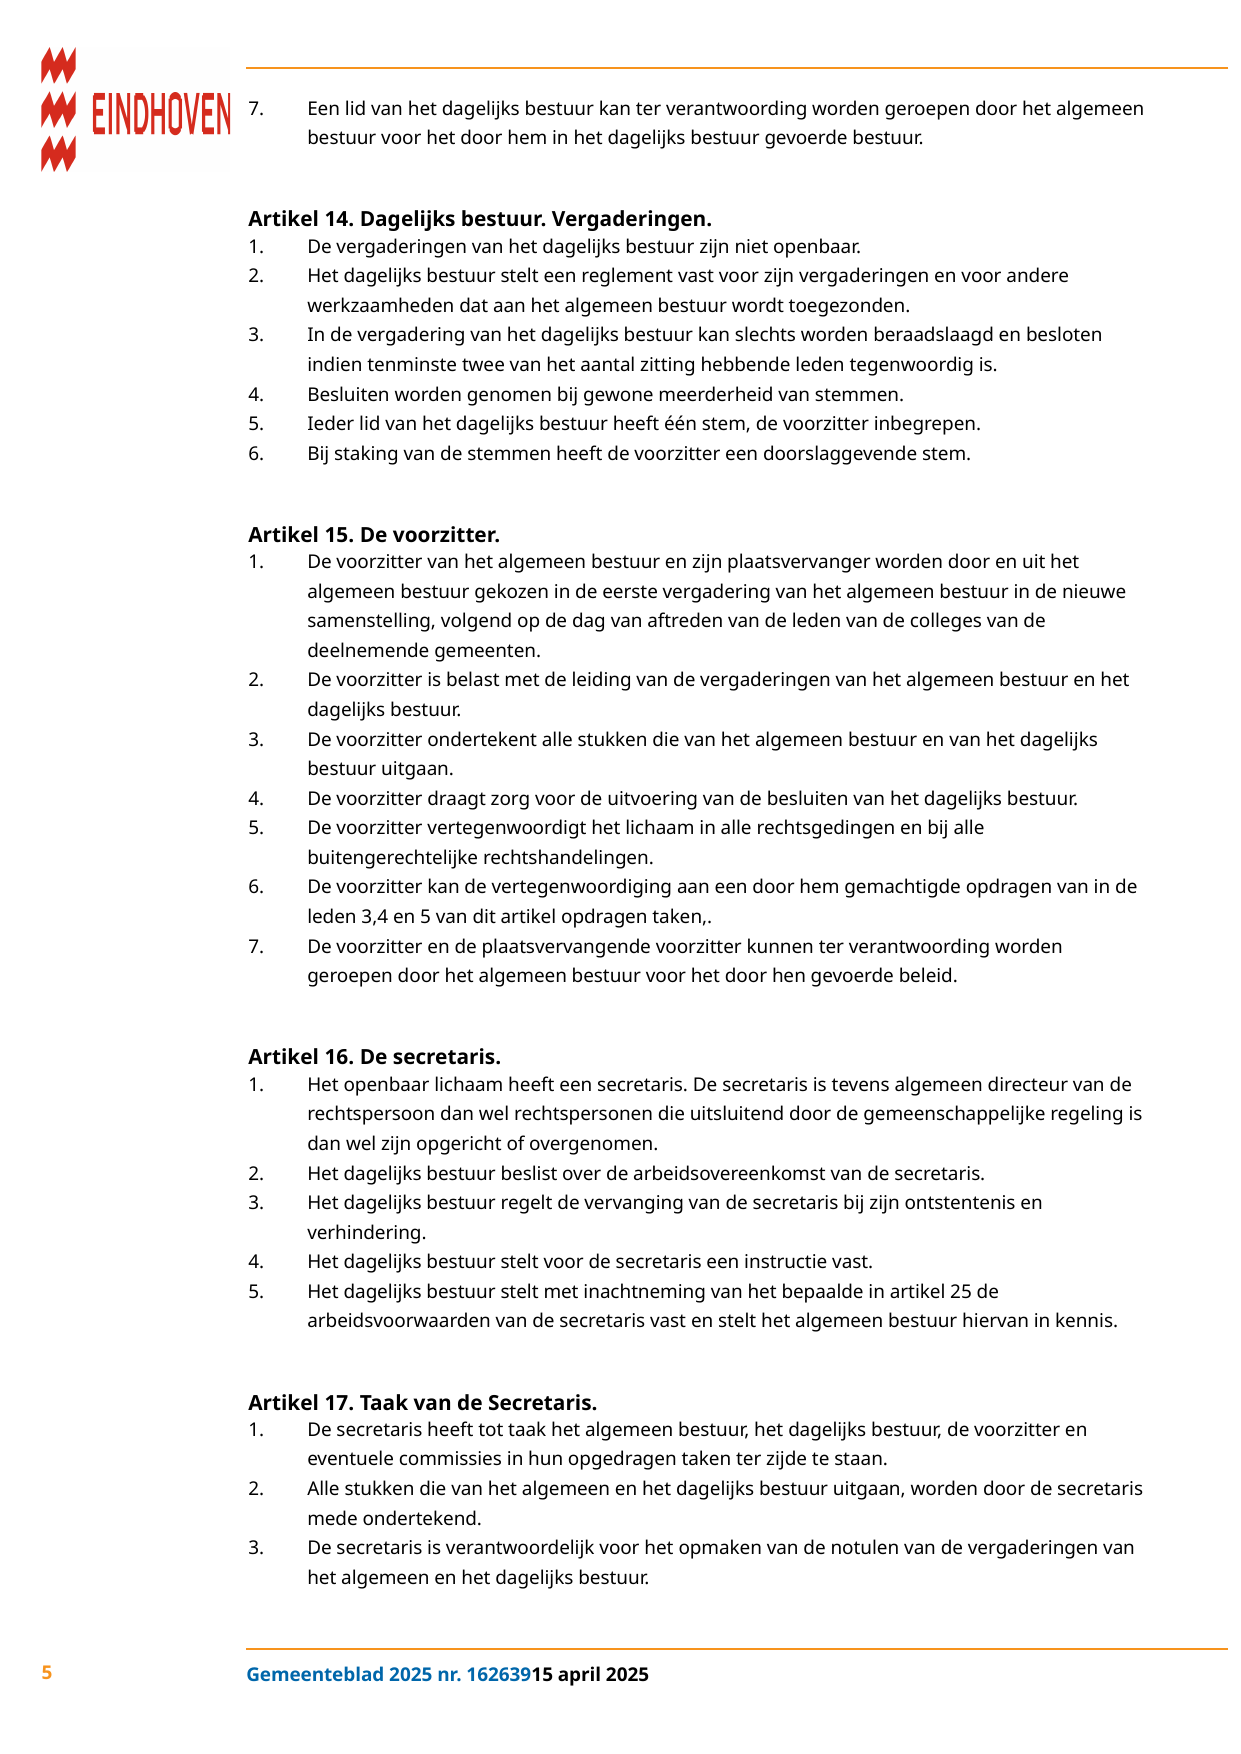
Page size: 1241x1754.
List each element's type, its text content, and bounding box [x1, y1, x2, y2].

list De secretaris is verantwoordelijk voor het opmaken van de notulen van de vergaderingen van het algemeen en het dagelijks bestuur. [248, 1534, 1152, 1590]
list Bij staking van de stemmen heeft de voorzitter een doorslaggevende stem. [248, 440, 1152, 466]
list De voorzitter kan de vertegenwoordiging aan een door hem gemachtigde opdragen van in de leden 3,4 en 5 van dit artikel opdragen taken,. [248, 874, 1152, 929]
list Ieder lid van het dagelijks bestuur heeft één stem, de voorzitter inbegrepen. [248, 410, 1152, 436]
list Het dagelijks bestuur regelt de vervanging van de secretaris bij zijn ontstentenis en verhindering. [248, 1189, 1152, 1244]
list De voorzitter van het algemeen bestuur en zijn plaatsvervanger worden door en uit het algemeen bestuur gekozen in de eerste vergadering van het algemeen bestuur in de nieuwe samenstelling, volgend op de dag van aftreden van de leden van de colleges van de deelnemende gemeenten. [248, 548, 1152, 663]
list Het dagelijks bestuur beslist over de arbeidsovereenkomst van de secretaris. [248, 1160, 1152, 1185]
text Artikel 15. De voorzitter. [248, 520, 1152, 548]
list Een lid van het dagelijks bestuur kan ter verantwoording worden geroepen door het algemeen bestuur voor het door hem in het dagelijks bestuur gevoerde bestuur. [248, 95, 1152, 150]
text Artikel 14. Dagelijks bestuur. Vergaderingen. [248, 204, 1152, 233]
text Artikel 16. De secretaris. [248, 1042, 1152, 1071]
list Besluiten worden genomen bij gewone meerderheid van stemmen. [248, 381, 1152, 406]
list Het dagelijks bestuur stelt een reglement vast voor zijn vergaderingen en voor andere werkzaamheden dat aan het algemeen bestuur wordt toegezonden. [248, 262, 1152, 318]
text Artikel 17. Taak van de Secretaris. [248, 1388, 1152, 1416]
list Het openbaar lichaam heeft een secretaris. De secretaris is tevens algemeen directeur van de rechtspersoon dan wel rechtspersonen die uitsluitend door de gemeenschappelijke regeling is dan wel zijn opgericht of overgenomen. [248, 1071, 1152, 1156]
list In de vergadering van het dagelijks bestuur kan slechts worden beraadslaagd en besloten indien tenminste twee van het aantal zitting hebbende leden tegenwoordig is. [248, 322, 1152, 377]
list De voorzitter draagt zorg voor de uitvoering van de besluiten van het dagelijks bestuur. [248, 785, 1152, 811]
picture [41, 47, 231, 172]
list De vergaderingen van het dagelijks bestuur zijn niet openbaar. [248, 233, 1152, 258]
list Het dagelijks bestuur stelt voor de secretaris een instructie vast. [248, 1248, 1152, 1274]
list Alle stukken die van het algemeen en het dagelijks bestuur uitgaan, worden door de secretaris mede ondertekend. [248, 1475, 1152, 1531]
list De secretaris heeft tot taak het algemeen bestuur, het dagelijks bestuur, de voorzitter en eventuele commissies in hun opgedragen taken ter zijde te staan. [248, 1416, 1152, 1471]
list De voorzitter en de plaatsvervangende voorzitter kunnen ter verantwoording worden geroepen door het algemeen bestuur voor het door hen gevoerde beleid. [248, 933, 1152, 988]
list De voorzitter ondertekent alle stukken die van het algemeen bestuur en van het dagelijks bestuur uitgaan. [248, 726, 1152, 781]
list De voorzitter vertegenwoordigt het lichaam in alle rechtsgedingen en bij alle buitengerechtelijke rechtshandelingen. [248, 814, 1152, 870]
list Het dagelijks bestuur stelt met inachtneming van het bepaalde in artikel 25 de arbeidsvoorwaarden van de secretaris vast en stelt het algemeen bestuur hiervan in kennis. [248, 1278, 1152, 1333]
list De voorzitter is belast met de leiding van de vergaderingen van het algemeen bestuur en het dagelijks bestuur. [248, 667, 1152, 722]
